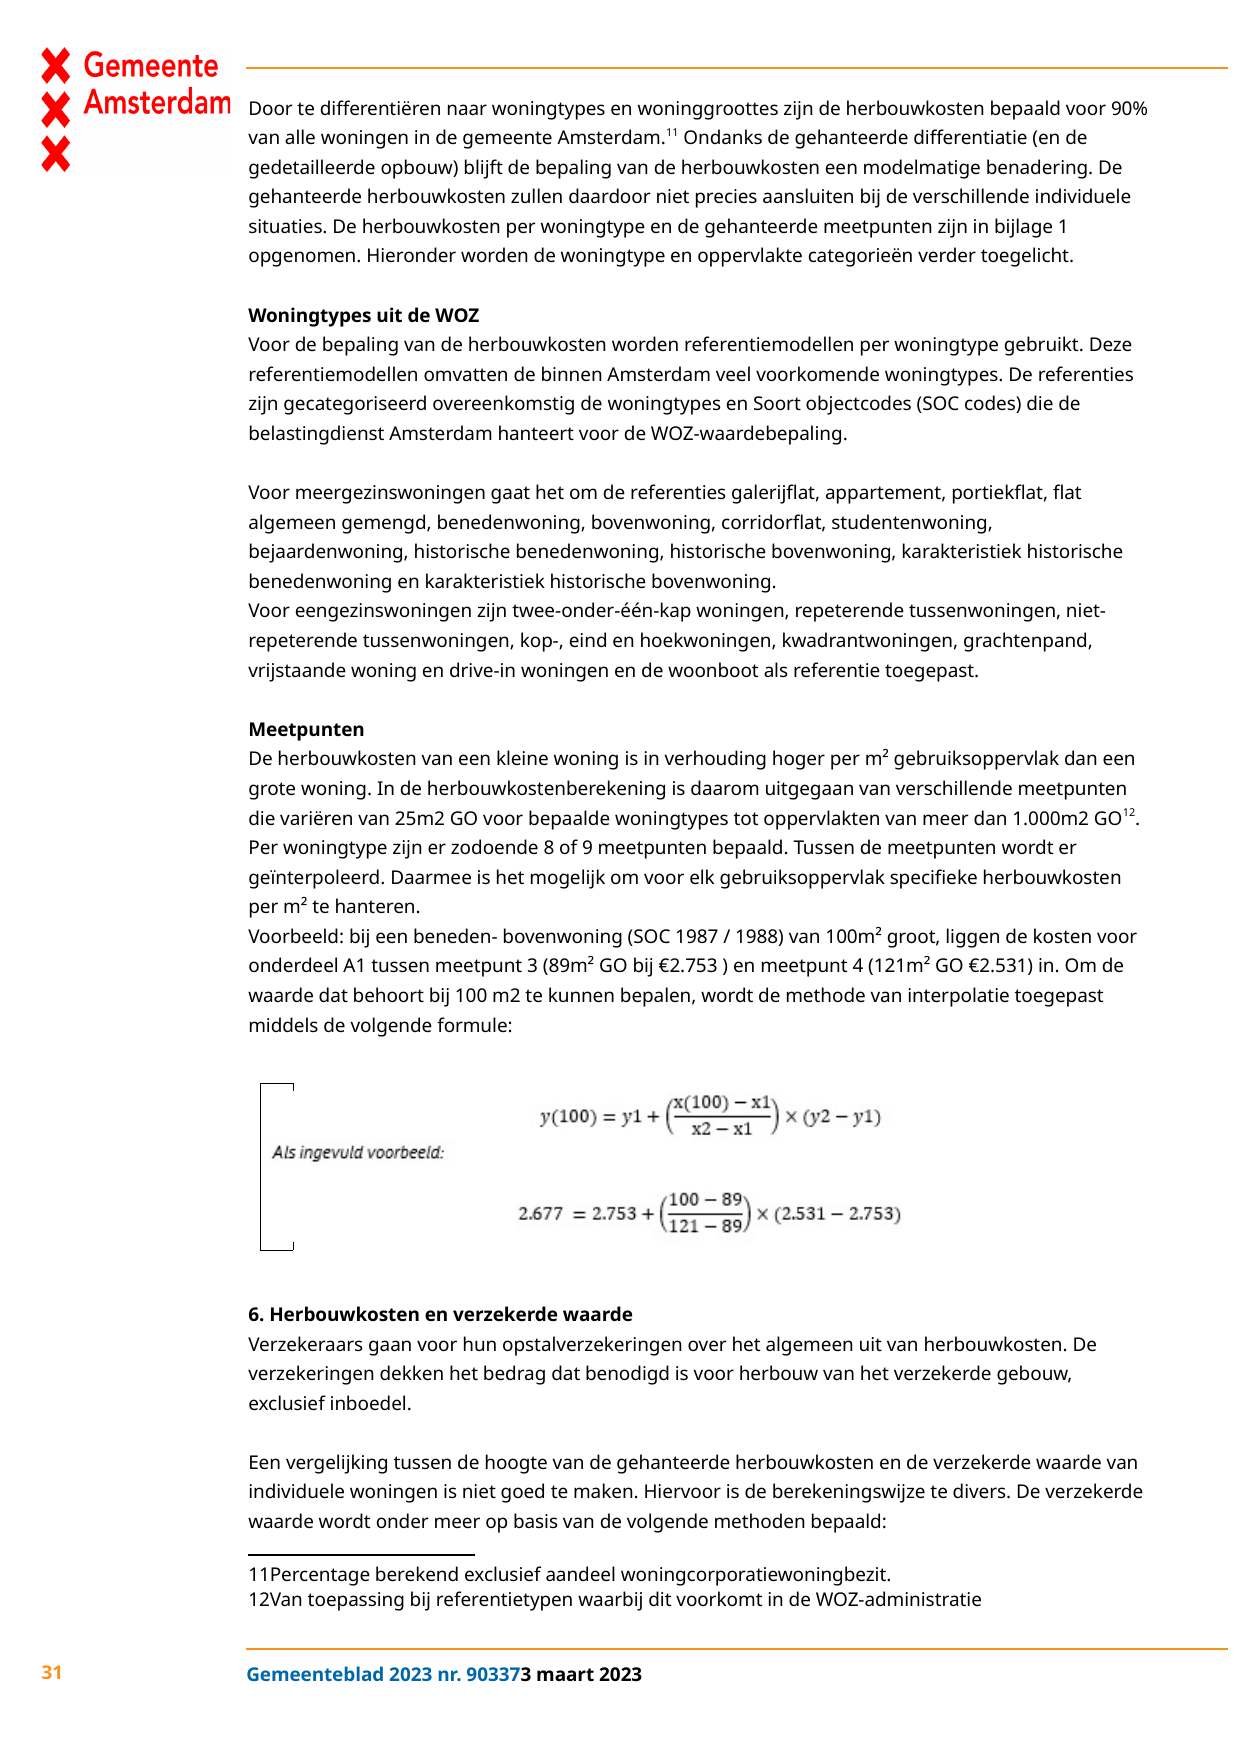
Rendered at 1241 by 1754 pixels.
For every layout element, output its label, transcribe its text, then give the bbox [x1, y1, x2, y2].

text Een vergelijking tussen de hoogte van de gehanteerde herbouwkosten en de verzekerde waarde van individuele woningen is niet goed te maken. Hiervoor is de berekeningswijze te divers. De verzekerde waarde wordt onder meer op basis van de volgende methoden bepaald: [248, 1449, 1152, 1534]
text 6. Herbouwkosten en verzekerde waarde [248, 1301, 1152, 1327]
text Voor de bepaling van de herbouwkosten worden referentiemodellen per woningtype gebruikt. Deze referentiemodellen omvatten de binnen Amsterdam veel voorkomende woningtypes. De referenties zijn gecategoriseerd overeenkomstig de woningtypes en Soort objectcodes (SOC codes) die de belastingdienst Amsterdam hanteert voor de WOZ-waardebepaling. [248, 331, 1152, 446]
picture [41, 47, 231, 172]
text Van toepassing bij referentietypen waarbij dit voorkomt in de WOZ-administratie [248, 1586, 1152, 1612]
picture [268, 1091, 919, 1242]
text Voorbeeld: bij een beneden- bovenwoning (SOC 1987 / 1988) van 100m² groot, liggen de kosten voor onderdeel A1 tussen meetpunt 3 (89m² GO bij €2.753 ) en meetpunt 4 (121m² GO €2.531) in. Om de waarde dat behoort bij 100 m2 te kunnen bepalen, wordt de methode van interpolatie toegepast middels de volgende formule: [248, 923, 1152, 1038]
text Woningtypes uit de WOZ [248, 302, 1152, 328]
text Voor meergezinswoningen gaat het om de referenties galerijflat, appartement, portiekflat, flat algemeen gemengd, benedenwoning, bovenwoning, corridorflat, studentenwoning, bejaardenwoning, historische benedenwoning, historische bovenwoning, karakteristiek historische benedenwoning en karakteristiek historische bovenwoning. [248, 479, 1152, 594]
text Verzekeraars gaan voor hun opstalverzekeringen over het algemeen uit van herbouwkosten. De verzekeringen dekken het bedrag dat benodigd is voor herbouw van het verzekerde gebouw, exclusief inboedel. [248, 1331, 1152, 1416]
text Voor eengezinswoningen zijn twee-onder-één-kap woningen, repeterende tussenwoningen, niet-repeterende tussenwoningen, kop-, eind en hoekwoningen, kwadrantwoningen, grachtenpand, vrijstaande woning en drive-in woningen en de woonboot als referentie toegepast. [248, 598, 1152, 683]
text Percentage berekend exclusief aandeel woningcorporatiewoningbezit. [248, 1561, 1152, 1586]
text Door te differentiëren naar woningtypes en woninggroottes zijn de herbouwkosten bepaald voor 90% van alle woningen in de gemeente Amsterdam. Ondanks de gehanteerde differentiatie (en de gedetailleerde opbouw) blijft de bepaling van de herbouwkosten een modelmatige benadering. De gehanteerde herbouwkosten zullen daardoor niet precies aansluiten bij de verschillende individuele situaties. De herbouwkosten per woningtype en de gehanteerde meetpunten zijn in bijlage 1 opgenomen. Hieronder worden de woningtype en oppervlakte categorieën verder toegelicht. [248, 95, 1152, 268]
text Meetpunten [248, 716, 1152, 742]
text De herbouwkosten van een kleine woning is in verhouding hoger per m² gebruiksoppervlak dan een grote woning. In de herbouwkostenberekening is daarom uitgegaan van verschillende meetpunten die variëren van 25m2 GO voor bepaalde woningtypes tot oppervlakten van meer dan 1.000m2 GO. Per woningtype zijn er zodoende 8 of 9 meetpunten bepaald. Tussen de meetpunten wordt er geïnterpoleerd. Daarmee is het mogelijk om voor elk gebruiksoppervlak specifieke herbouwkosten per m² te hanteren. [248, 746, 1152, 919]
